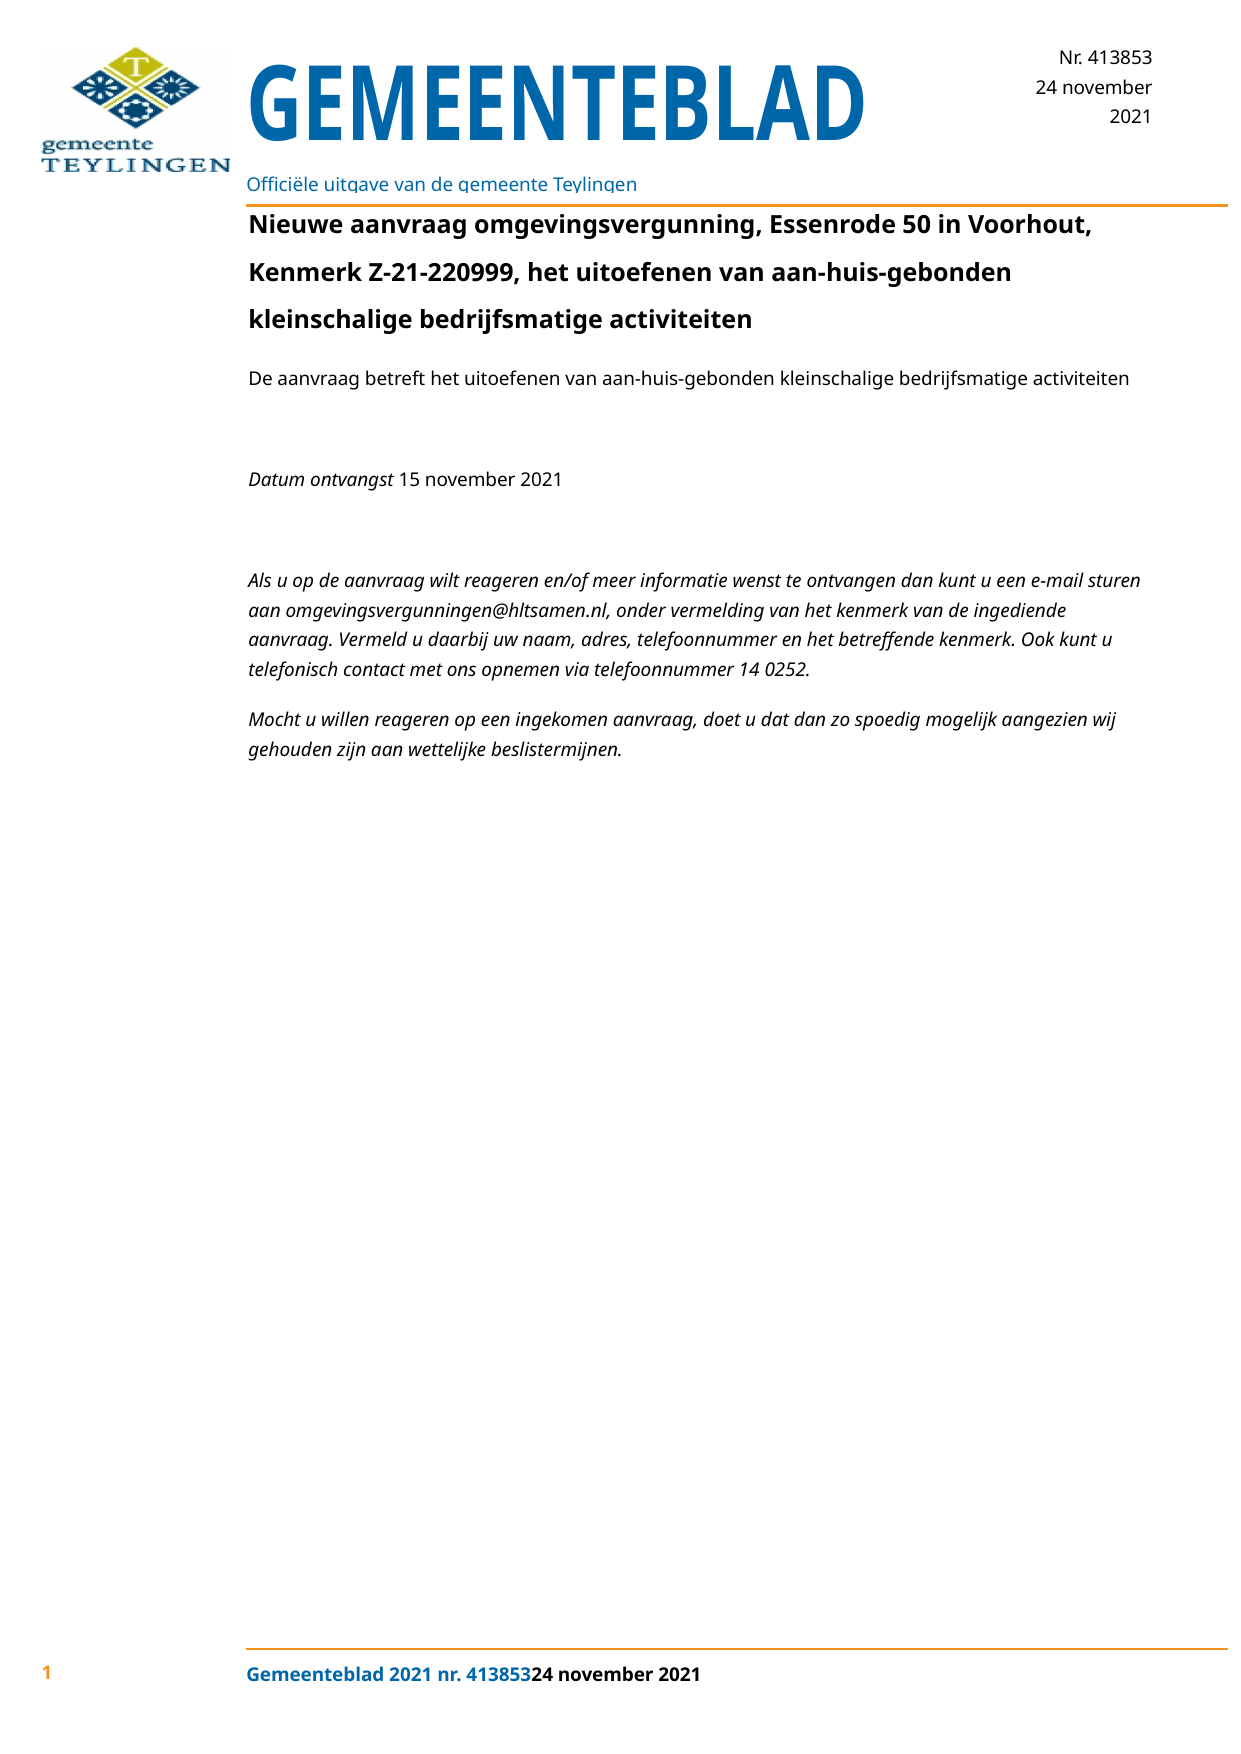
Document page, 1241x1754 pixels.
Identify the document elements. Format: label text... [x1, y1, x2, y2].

text Nieuwe aanvraag omgevingsvergunning, Essenrode 50 in Voorhout, Kenmerk Z-21-220999, het uitoefenen van aan-huis-gebonden kleinschalige bedrijfsmatige activiteiten [248, 207, 1152, 336]
text Mocht u willen reageren op een ingekomen aanvraag, doet u dat dan zo spoedig mogelijk aangezien wij gehouden zijn aan wettelijke beslistermijnen. [248, 706, 1152, 762]
text De aanvraag betreft het uitoefenen van aan-huis-gebonden kleinschalige bedrijfsmatige activiteiten [248, 366, 1152, 391]
text Als u op de aanvraag wilt reageren en/of meer informatie wenst te ontvangen dan kunt u een e-mail sturen aan omgevingsvergunningen@hltsamen.nl, onder vermelding van het kenmerk van de ingediende aanvraag. Vermeld u daarbij uw naam, adres, telefoonnummer en het betreffende kenmerk. Ook kunt u telefonisch contact met ons opnemen via telefoonnummer 14 0252. [248, 567, 1152, 682]
picture [41, 47, 231, 172]
text Datum ontvangst 15 november 2021 [248, 466, 1152, 492]
